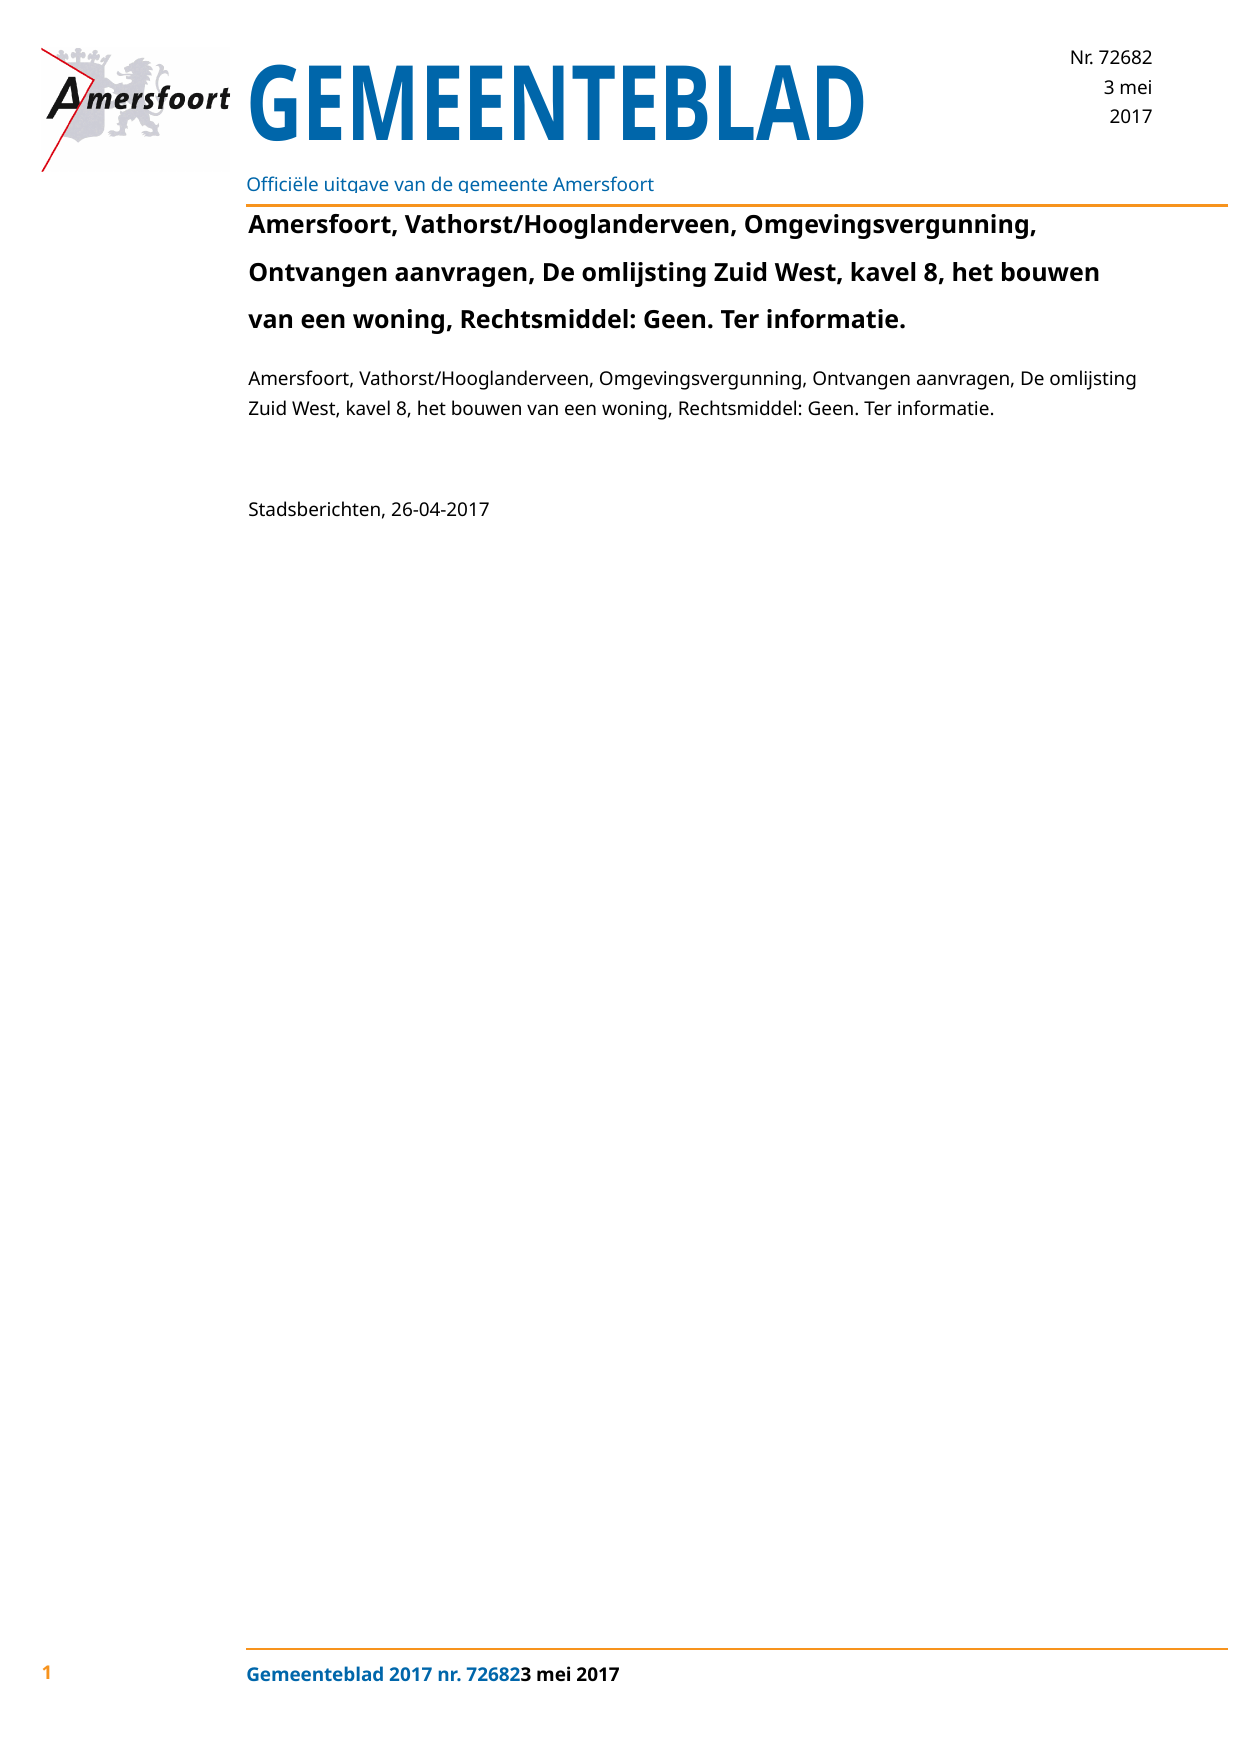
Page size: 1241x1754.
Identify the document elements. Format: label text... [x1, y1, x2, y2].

text Amersfoort, Vathorst/Hooglanderveen, Omgevingsvergunning, Ontvangen aanvragen, De omlijsting Zuid West, kavel 8, het bouwen van een woning, Rechtsmiddel: Geen. Ter informatie. [248, 366, 1152, 421]
text Stadsberichten, 26-04-2017 [248, 496, 1152, 522]
text Amersfoort, Vathorst/Hooglanderveen, Omgevingsvergunning, Ontvangen aanvragen, De omlijsting Zuid West, kavel 8, het bouwen van een woning, Rechtsmiddel: Geen. Ter informatie. [248, 207, 1152, 336]
picture [41, 47, 231, 172]
